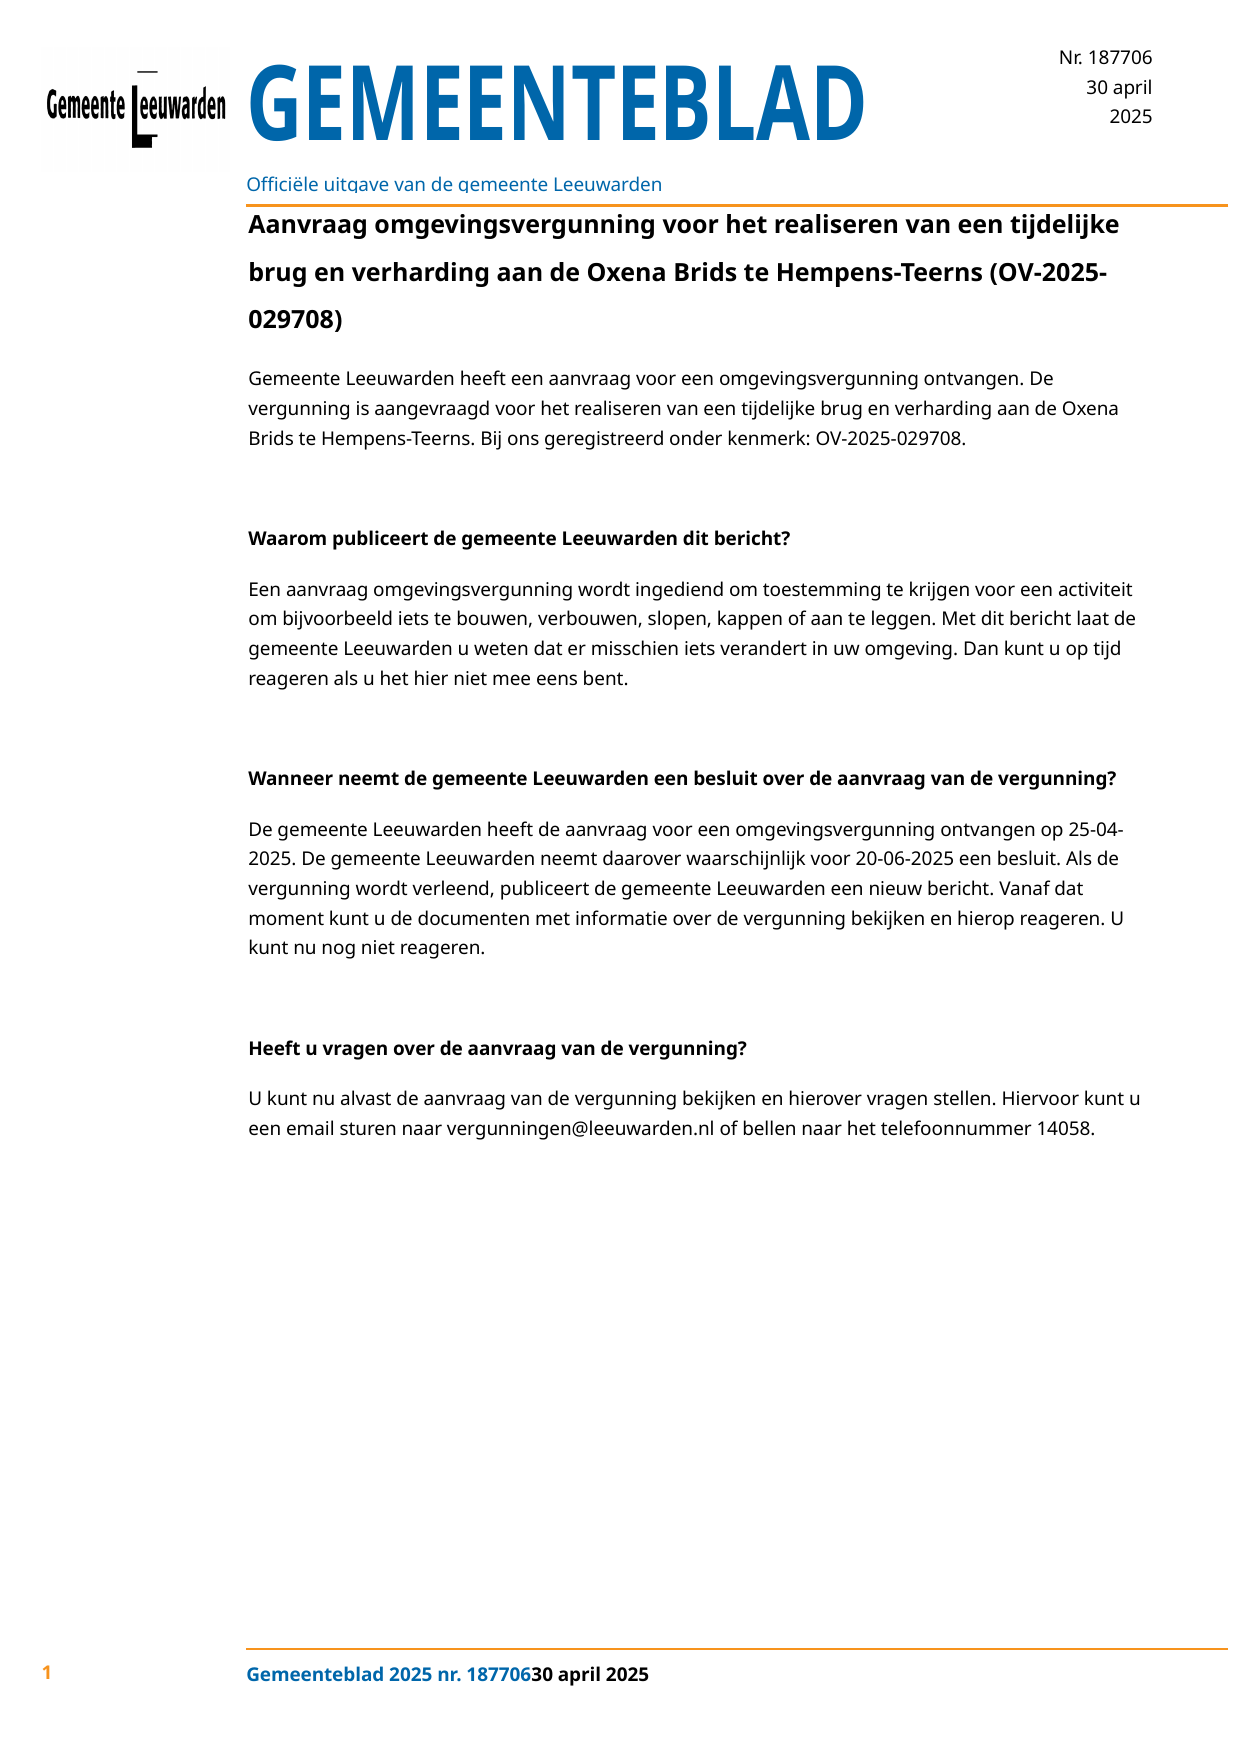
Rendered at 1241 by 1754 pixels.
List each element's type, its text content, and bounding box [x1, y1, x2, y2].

text U kunt nu alvast de aanvraag van de vergunning bekijken en hierover vragen stellen. Hiervoor kunt u een email sturen naar vergunningen@leeuwarden.nl of bellen naar het telefoonnummer 14058. [248, 1086, 1152, 1141]
text Wanneer neemt de gemeente Leeuwarden een besluit over de aanvraag van de vergunning? [248, 766, 1152, 791]
text Waarom publiceert de gemeente Leeuwarden dit bericht? [248, 526, 1152, 551]
text Een aanvraag omgevingsvergunning wordt ingediend om toestemming te krijgen voor een activiteit om bijvoorbeeld iets te bouwen, verbouwen, slopen, kappen of aan te leggen. Met dit bericht laat de gemeente Leeuwarden u weten dat er misschien iets verandert in uw omgeving. Dan kunt u op tijd reageren als u het hier niet mee eens bent. [248, 576, 1152, 690]
text Aanvraag omgevingsvergunning voor het realiseren van een tijdelijke brug en verharding aan de Oxena Brids te Hempens-Teerns (OV-2025-029708) [248, 207, 1152, 336]
picture [41, 47, 231, 172]
text Gemeente Leeuwarden heeft een aanvraag voor een omgevingsvergunning ontvangen. De vergunning is aangevraagd voor het realiseren van een tijdelijke brug en verharding aan de Oxena Brids te Hempens-Teerns. Bij ons geregistreerd onder kenmerk: OV-2025-029708. [248, 366, 1152, 450]
text De gemeente Leeuwarden heeft de aanvraag voor een omgevingsvergunning ontvangen op 25-04-2025. De gemeente Leeuwarden neemt daarover waarschijnlijk voor 20-06-2025 een besluit. Als de vergunning wordt verleend, publiceert de gemeente Leeuwarden een nieuw bericht. Vanaf dat moment kunt u de documenten met informatie over de vergunning bekijken en hierop reageren. U kunt nu nog niet reageren. [248, 816, 1152, 960]
text Heeft u vragen over de aanvraag van de vergunning? [248, 1035, 1152, 1061]
